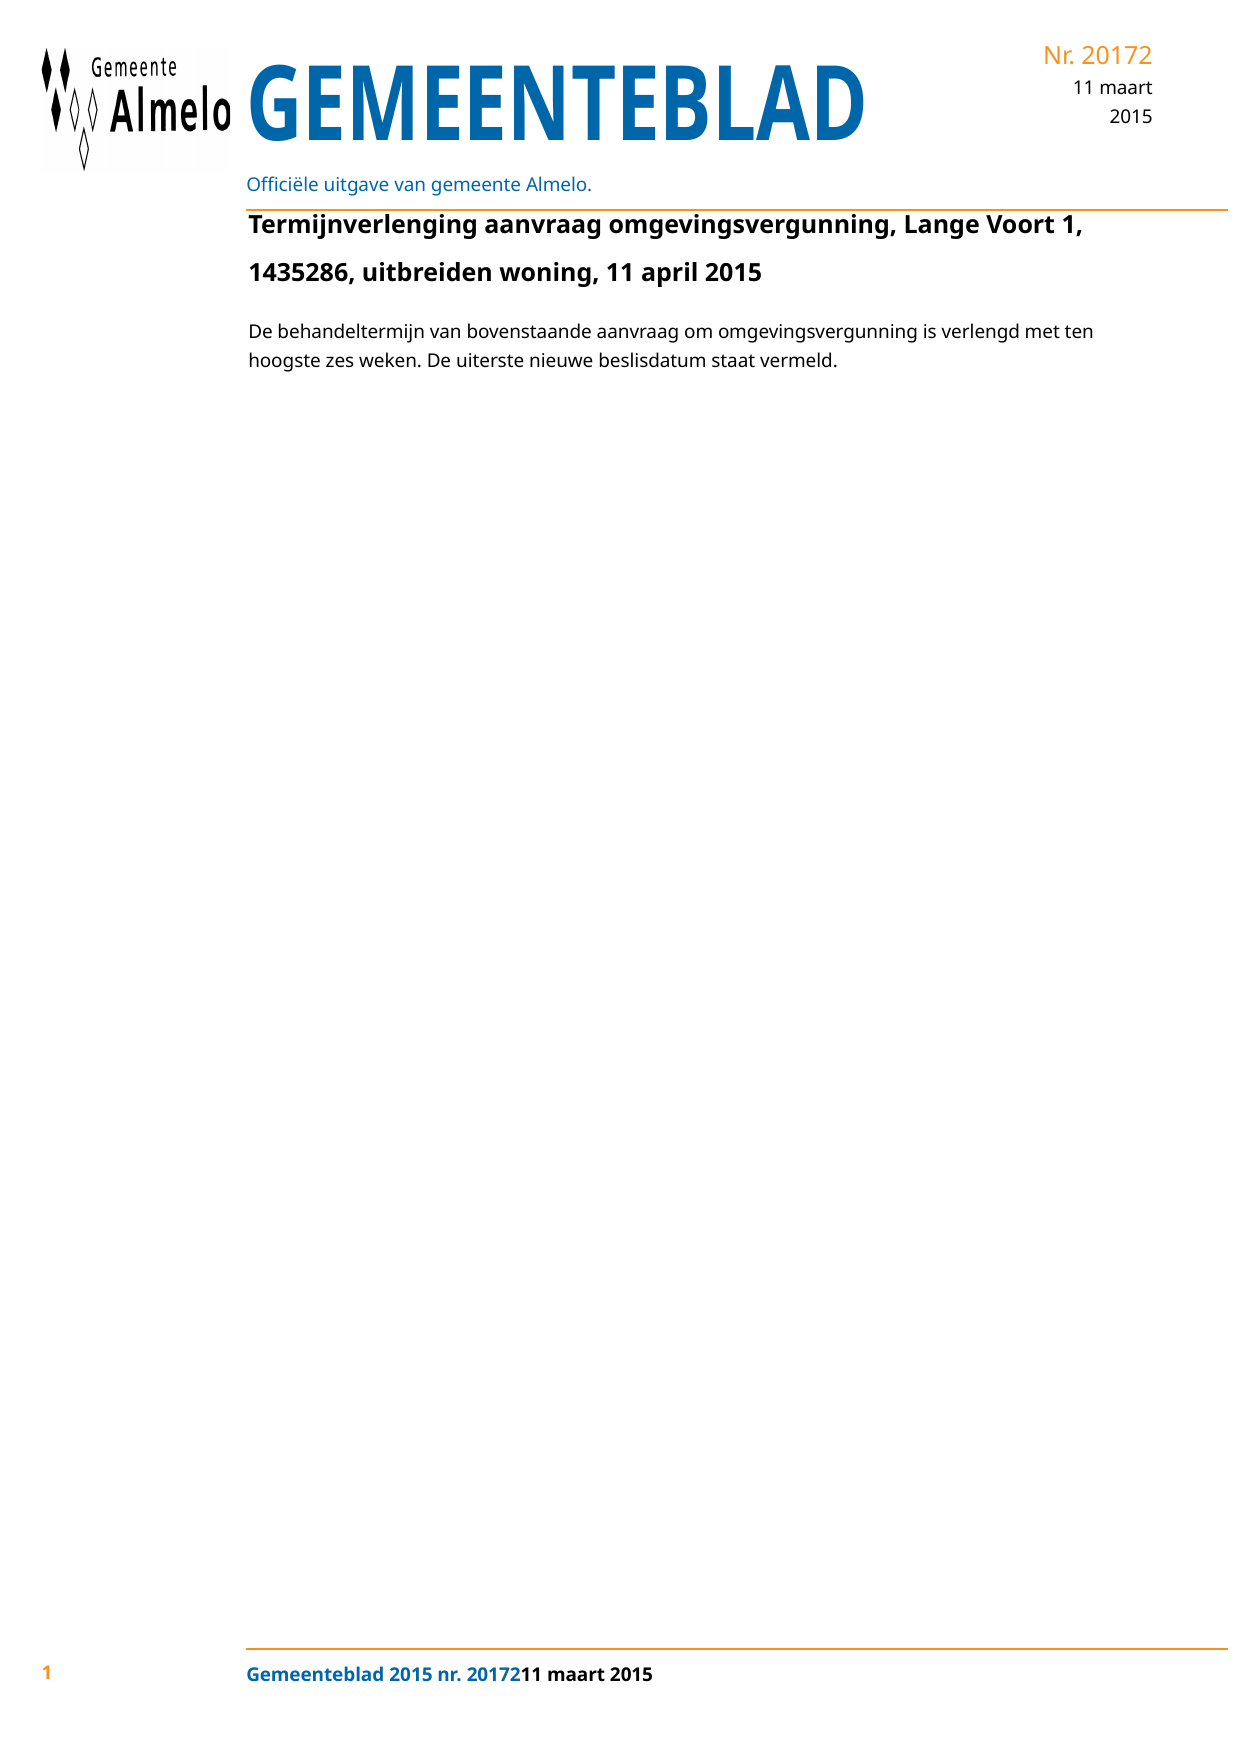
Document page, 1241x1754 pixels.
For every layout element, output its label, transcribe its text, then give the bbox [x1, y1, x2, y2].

text De behandeltermijn van bovenstaande aanvraag om omgevingsvergunning is verlengd met ten hoogste zes weken. De uiterste nieuwe beslisdatum staat vermeld. [248, 318, 1152, 373]
picture [41, 47, 231, 172]
text Termijnverlenging aanvraag omgevingsvergunning, Lange Voort 1, 1435286, uitbreiden woning, 11 april 2015 [248, 211, 1152, 288]
